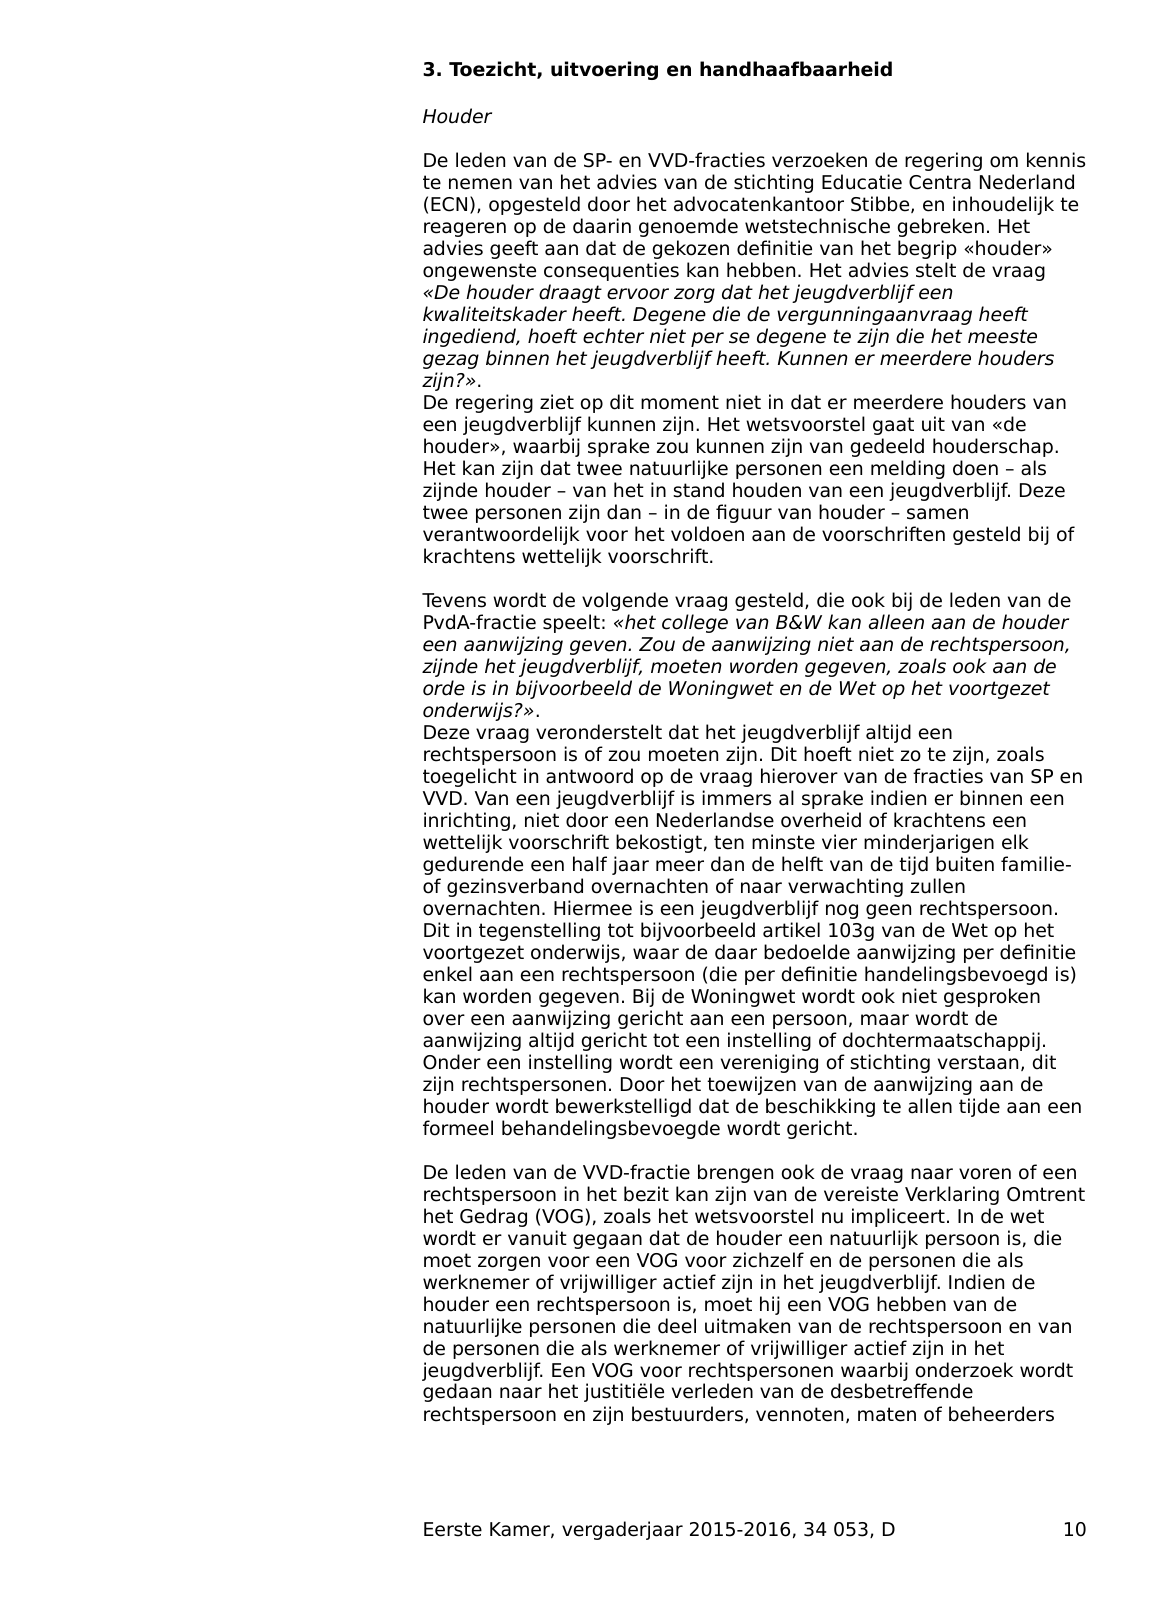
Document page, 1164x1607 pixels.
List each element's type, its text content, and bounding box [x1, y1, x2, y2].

text Deze vraag veronderstelt dat het jeugdverblijf altijd een rechtspersoon is of zou moeten zijn. Dit hoeft niet zo te zijn, zoals toegelicht in antwoord op de vraag hierover van de fracties van SP en VVD. Van een jeugdverblijf is immers al sprake indien er binnen een inrichting, niet door een Nederlandse overheid of krachtens een wettelijk voorschrift bekostigt, ten minste vier minderjarigen elk gedurende een half jaar meer dan de helft van de tijd buiten familie- of gezinsverband overnachten of naar verwachting zullen overnachten. Hiermee is een jeugdverblijf nog geen rechtspersoon. Dit in tegenstelling tot bijvoorbeeld artikel 103g van de Wet op het voortgezet onderwijs, waar de daar bedoelde aanwijzing per definitie enkel aan een rechtspersoon (die per definitie handelingsbevoegd is) kan worden gegeven. Bij de Woningwet wordt ook niet gesproken over een aanwijzing gericht aan een persoon, maar wordt de aanwijzing altijd gericht tot een instelling of dochtermaatschappij. Onder een instelling wordt een vereniging of stichting verstaan, dit zijn rechtspersonen. Door het toewijzen van de aanwijzing aan de houder wordt bewerkstelligd dat de beschikking te allen tijde aan een formeel behandelingsbevoegde wordt gericht. [422, 722, 1087, 1139]
text De leden van de VVD-fractie brengen ook de vraag naar voren of een rechtspersoon in het bezit kan zijn van de vereiste Verklaring Omtrent het Gedrag (VOG), zoals het wetsvoorstel nu impliceert. In de wet wordt er vanuit gegaan dat de houder een natuurlijk persoon is, die moet zorgen voor een VOG voor zichzelf en de personen die als werknemer of vrijwilliger actief zijn in het jeugdverblijf. Indien de houder een rechtspersoon is, moet hij een VOG hebben van de natuurlijke personen die deel uitmaken van de rechtspersoon en van de personen die als werknemer of vrijwilliger actief zijn in het jeugdverblijf. Een VOG voor rechtspersonen waarbij onderzoek wordt gedaan naar het justitiële verleden van de desbetreffende rechtspersoon en zijn bestuurders, vennoten, maten of beheerders [422, 1162, 1087, 1425]
subtitle 3. Toezicht, uitvoering en handhaafbaarheid [422, 59, 1087, 81]
subtitle Houder [422, 106, 1087, 128]
text De leden van de SP- en VVD-fracties verzoeken de regering om kennis te nemen van het advies van de stichting Educatie Centra Nederland (ECN), opgesteld door het advocatenkantoor Stibbe, en inhoudelijk te reageren op de daarin genoemde wetstechnische gebreken. Het advies geeft aan dat de gekozen definitie van het begrip «houder» ongewenste consequenties kan hebben. Het advies stelt de vraag «De houder draagt ervoor zorg dat het jeugdverblijf een kwaliteitskader heeft. Degene die de vergunningaanvraag heeft ingediend, hoeft echter niet per se degene te zijn die het meeste gezag binnen het jeugdverblijf heeft. Kunnen er meerdere houders zijn?». [422, 150, 1087, 392]
text Tevens wordt de volgende vraag gesteld, die ook bij de leden van de PvdA-fractie speelt: «het college van B&W kan alleen aan de houder een aanwijzing geven. Zou de aanwijzing niet aan de rechtspersoon, zijnde het jeugdverblijf, moeten worden gegeven, zoals ook aan de orde is in bijvoorbeeld de Woningwet en de Wet op het voortgezet onderwijs?». [422, 590, 1087, 722]
text De regering ziet op dit moment niet in dat er meerdere houders van een jeugdverblijf kunnen zijn. Het wetsvoorstel gaat uit van «de houder», waarbij sprake zou kunnen zijn van gedeeld houderschap. Het kan zijn dat twee natuurlijke personen een melding doen – als zijnde houder – van het in stand houden van een jeugdverblijf. Deze twee personen zijn dan – in de figuur van houder – samen verantwoordelijk voor het voldoen aan de voorschriften gesteld bij of krachtens wettelijk voorschrift. [422, 392, 1087, 568]
